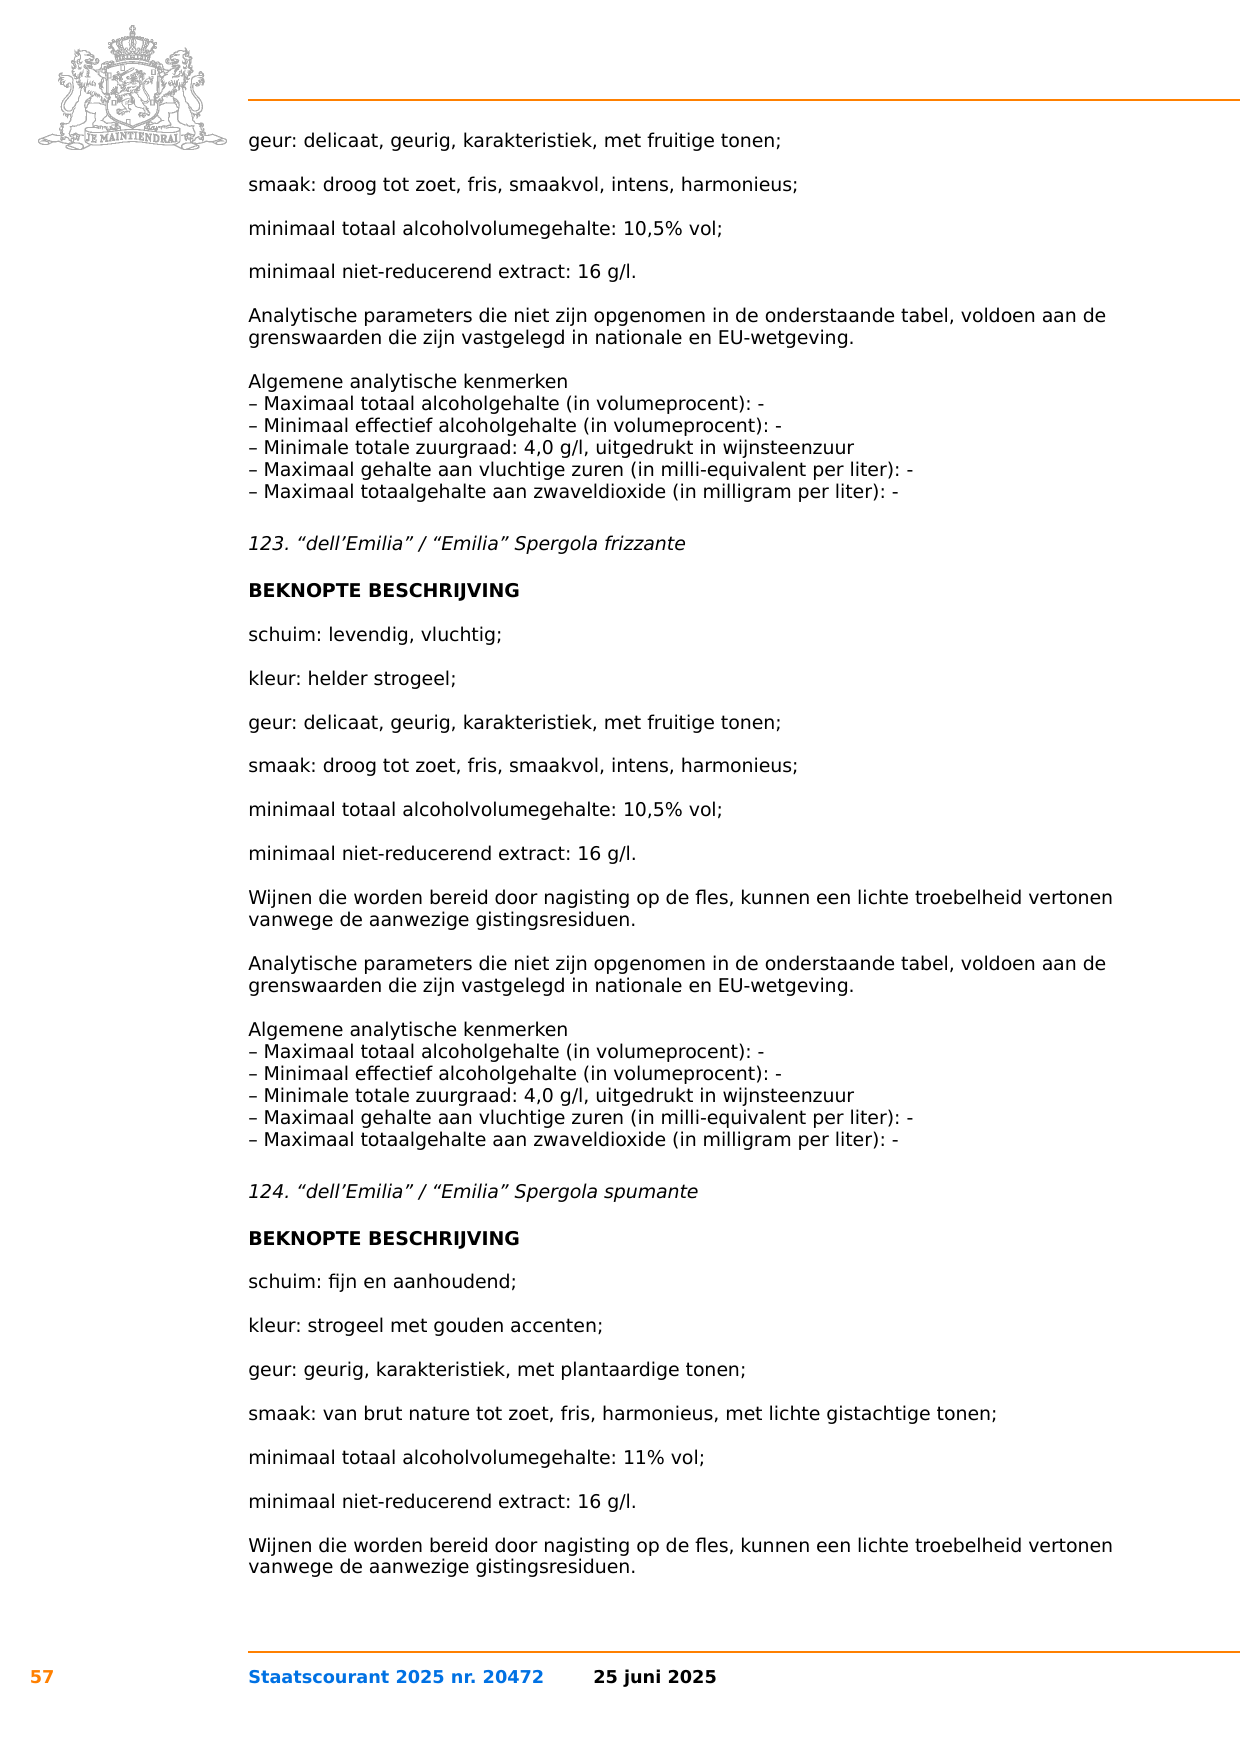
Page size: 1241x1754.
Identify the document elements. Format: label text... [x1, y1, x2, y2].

text minimaal niet-reducerend extract: 16 g/l. [248, 261, 1163, 283]
text – Minimale totale zuurgraad: 4,0 g/l, uitgedrukt in wijnsteenzuur [248, 437, 1163, 459]
subtitle 123. “dell’Emilia” / “Emilia” Spergola frizzante [248, 533, 1163, 555]
text Wijnen die worden bereid door nagisting op de fles, kunnen een lichte troebelheid vertonen vanwege de aanwezige gistingsresiduen. [248, 1534, 1163, 1578]
text – Maximaal gehalte aan vluchtige zuren (in milli-equivalent per liter): - [248, 1107, 1163, 1128]
text – Minimale totale zuurgraad: 4,0 g/l, uitgedrukt in wijnsteenzuur [248, 1084, 1163, 1107]
text geur: geurig, karakteristiek, met plantaardige tonen; [248, 1359, 1163, 1381]
text kleur: strogeel met gouden accenten; [248, 1315, 1163, 1337]
text Algemene analytische kenmerken [248, 1019, 1163, 1041]
text schuim: levendig, vluchtig; [248, 624, 1163, 646]
text minimaal totaal alcoholvolumegehalte: 10,5% vol; [248, 799, 1163, 821]
text BEKNOPTE BESCHRIJVING [248, 580, 1163, 602]
text – Maximaal totaalgehalte aan zwaveldioxide (in milligram per liter): - [248, 481, 1163, 503]
text – Maximaal totaal alcoholgehalte (in volumeprocent): - [248, 1041, 1163, 1063]
text – Minimaal effectief alcoholgehalte (in volumeprocent): - [248, 1063, 1163, 1084]
text Analytische parameters die niet zijn opgenomen in de onderstaande tabel, voldoen aan de grenswaarden die zijn vastgelegd in nationale en EU-wetgeving. [248, 305, 1163, 349]
text Analytische parameters die niet zijn opgenomen in de onderstaande tabel, voldoen aan de grenswaarden die zijn vastgelegd in nationale en EU-wetgeving. [248, 953, 1163, 997]
text – Minimaal effectief alcoholgehalte (in volumeprocent): - [248, 415, 1163, 437]
text geur: delicaat, geurig, karakteristiek, met fruitige tonen; [248, 130, 1163, 152]
text schuim: fijn en aanhoudend; [248, 1271, 1163, 1293]
text – Maximaal gehalte aan vluchtige zuren (in milli-equivalent per liter): - [248, 459, 1163, 481]
text – Maximaal totaalgehalte aan zwaveldioxide (in milligram per liter): - [248, 1128, 1163, 1151]
text minimaal totaal alcoholvolumegehalte: 10,5% vol; [248, 218, 1163, 239]
text smaak: droog tot zoet, fris, smaakvol, intens, harmonieus; [248, 174, 1163, 196]
text Wijnen die worden bereid door nagisting op de fles, kunnen een lichte troebelheid vertonen vanwege de aanwezige gistingsresiduen. [248, 887, 1163, 931]
picture [38, 25, 227, 150]
text smaak: droog tot zoet, fris, smaakvol, intens, harmonieus; [248, 755, 1163, 777]
text minimaal totaal alcoholvolumegehalte: 11% vol; [248, 1447, 1163, 1469]
text minimaal niet-reducerend extract: 16 g/l. [248, 1491, 1163, 1513]
text smaak: van brut nature tot zoet, fris, harmonieus, met lichte gistachtige tonen; [248, 1403, 1163, 1425]
subtitle 124. “dell’Emilia” / “Emilia” Spergola spumante [248, 1181, 1163, 1202]
text kleur: helder strogeel; [248, 668, 1163, 690]
text Algemene analytische kenmerken [248, 371, 1163, 393]
text – Maximaal totaal alcoholgehalte (in volumeprocent): - [248, 393, 1163, 415]
text BEKNOPTE BESCHRIJVING [248, 1227, 1163, 1249]
text geur: delicaat, geurig, karakteristiek, met fruitige tonen; [248, 712, 1163, 733]
text minimaal niet-reducerend extract: 16 g/l. [248, 843, 1163, 865]
